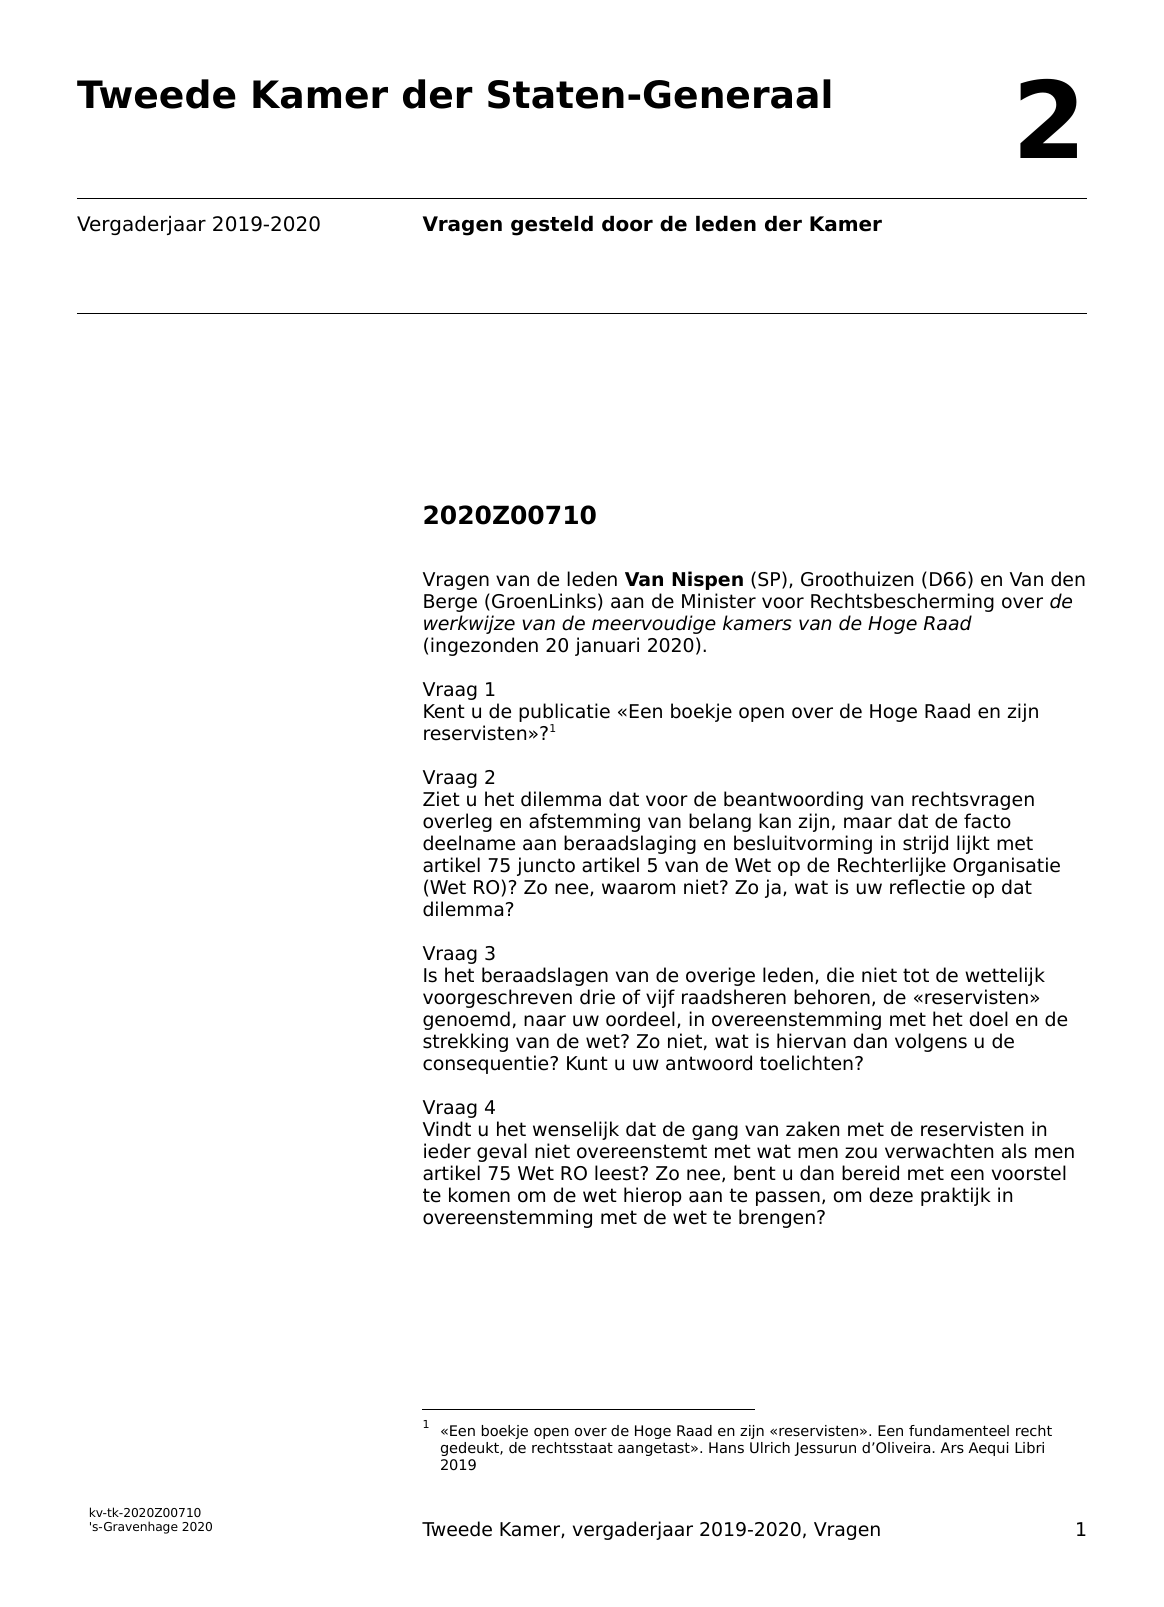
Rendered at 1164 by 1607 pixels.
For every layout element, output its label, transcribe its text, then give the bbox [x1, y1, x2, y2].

text Is het beraadslagen van de overige leden, die niet tot de wettelijk voorgeschreven drie of vijf raadsheren behoren, de «reservisten» genoemd, naar uw oordeel, in overeenstemming met het doel en de strekking van de wet? Zo niet, wat is hiervan dan volgens u de consequentie? Kunt u uw antwoord toelichten? [422, 965, 1087, 1075]
text 's-Gravenhage 2020 [88, 1520, 323, 1534]
table_header 2 [886, 59, 1087, 198]
text Kent u de publicatie «Een boekje open over de Hoge Raad en zijn reservisten»? [422, 701, 1087, 745]
table_header Tweede Kamer der Staten-Generaal [77, 59, 886, 198]
text Vraag 2 [422, 767, 1087, 789]
text Ziet u het dilemma dat voor de beantwoording van rechtsvragen overleg en afstemming van belang kan zijn, maar dat de facto deelname aan beraadslaging en besluitvorming in strijd lijkt met artikel 75 juncto artikel 5 van de Wet op de Rechterlijke Organisatie (Wet RO)? Zo nee, waarom niet? Zo ja, wat is uw reflectie op dat dilemma? [422, 789, 1087, 921]
text Vraag 3 [422, 943, 1087, 965]
text «Een boekje open over de Hoge Raad en zijn «reservisten». Een fundamenteel recht gedeukt, de rechtsstaat aangetast». Hans Ulrich Jessurun d’Oliveira. Ars Aequi Libri 2019 [422, 1418, 1087, 1474]
text Vraag 4 [422, 1097, 1087, 1119]
text Vraag 1 [422, 679, 1087, 701]
text kv-tk-2020Z00710 [88, 1506, 323, 1520]
table_cell Vragen gesteld door de leden der Kamer [422, 199, 1087, 313]
table_cell Vergaderjaar 2019-2020 [77, 199, 422, 313]
text Vragen van de leden Van Nispen (SP), Groothuizen (D66) en Van den Berge (GroenLinks) aan de Minister voor Rechtsbescherming over de werkwijze van de meervoudige kamers van de Hoge Raad (ingezonden 20 januari 2020). [422, 569, 1087, 657]
text Vindt u het wenselijk dat de gang van zaken met de reservisten in ieder geval niet overeenstemt met wat men zou verwachten als men artikel 75 Wet RO leest? Zo nee, bent u dan bereid met een voorstel te komen om de wet hierop aan te passen, om deze praktijk in overeenstemming met de wet te brengen? [422, 1119, 1087, 1229]
text 2020Z00710 [422, 501, 1087, 531]
